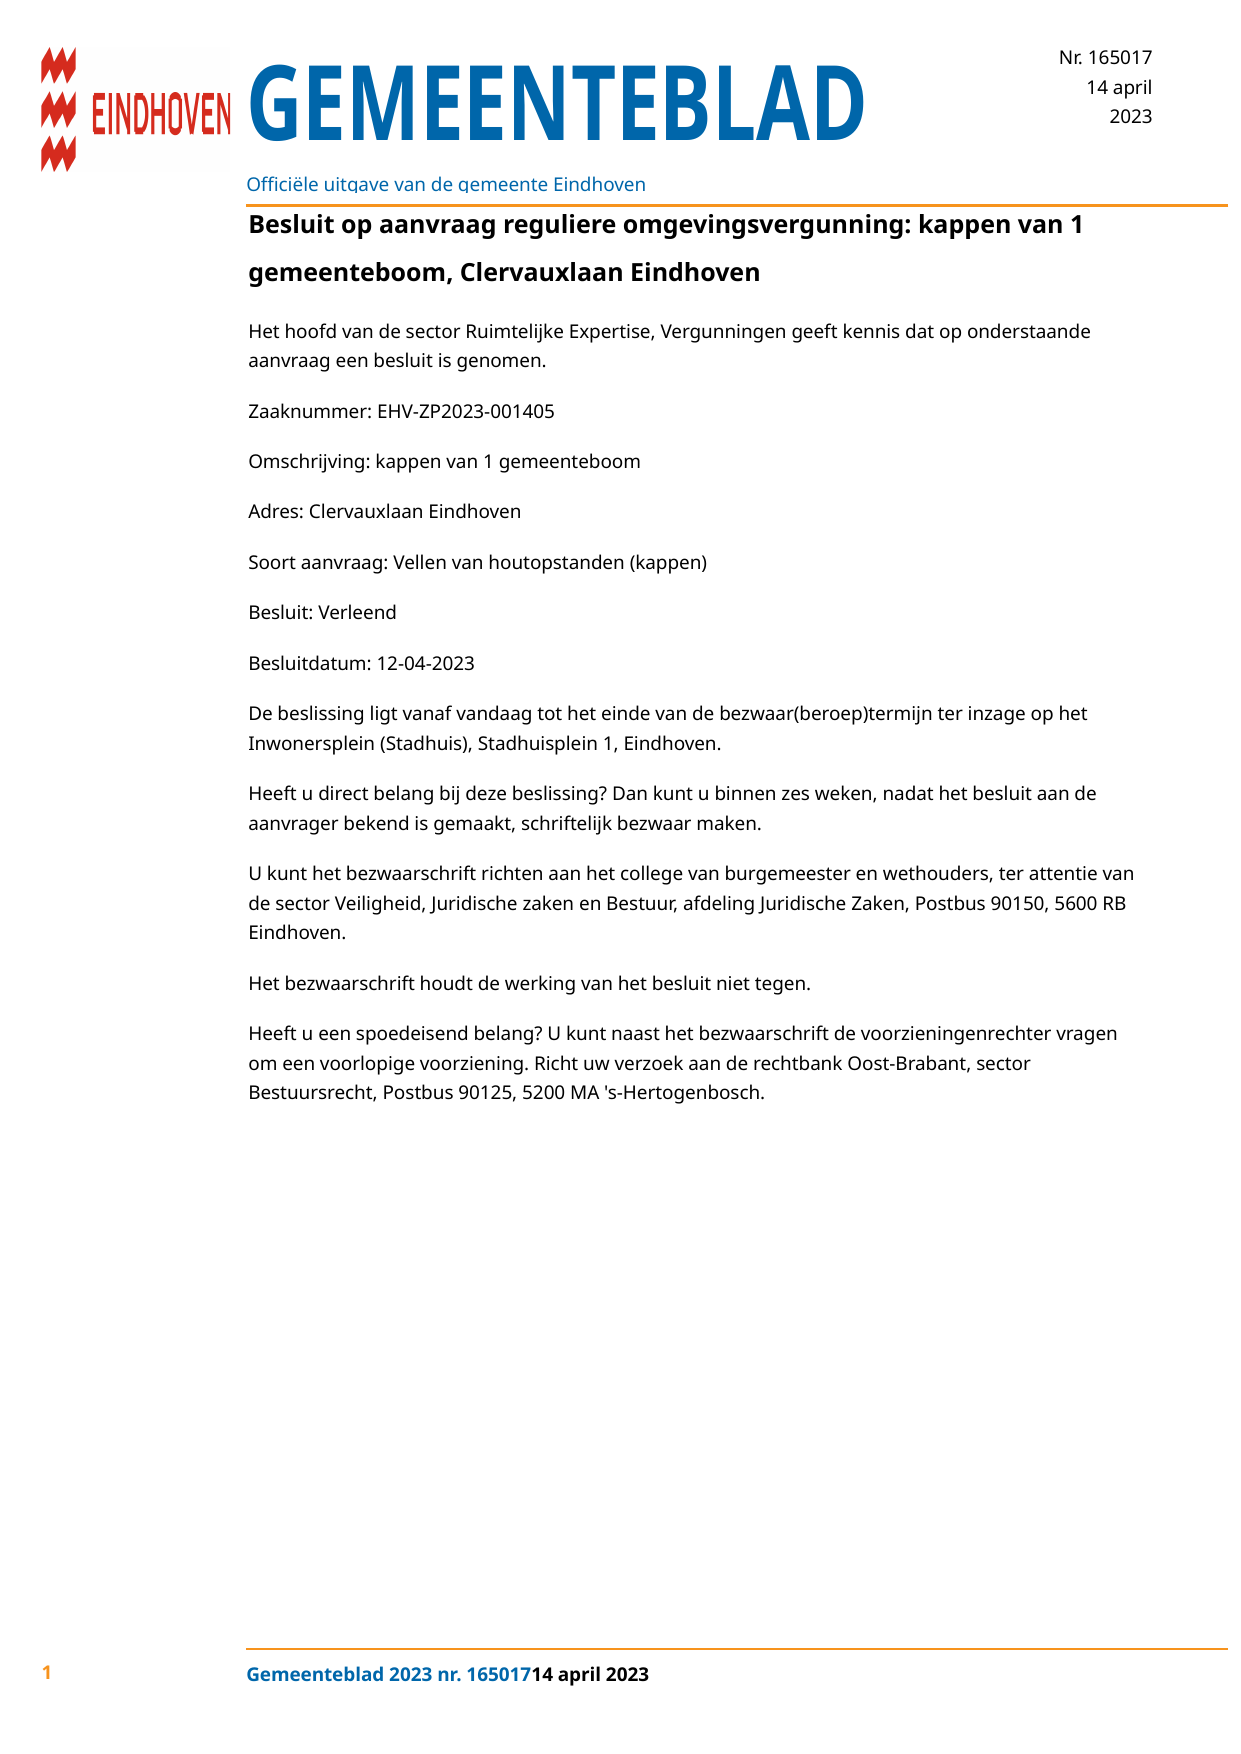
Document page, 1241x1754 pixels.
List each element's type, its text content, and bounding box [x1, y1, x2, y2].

text Zaaknummer: EHV-ZP2023-001405 [248, 398, 1152, 424]
text Heeft u direct belang bij deze beslissing? Dan kunt u binnen zes weken, nadat het besluit aan de aanvrager bekend is gemaakt, schriftelijk bezwaar maken. [248, 780, 1152, 836]
text Heeft u een spoedeisend belang? U kunt naast het bezwaarschrift de voorzieningenrechter vragen om een voorlopige voorziening. Richt uw verzoek aan de rechtbank Oost-Brabant, sector Bestuursrecht, Postbus 90125, 5200 MA 's-Hertogenbosch. [248, 1020, 1152, 1105]
text Soort aanvraag: Vellen van houtopstanden (kappen) [248, 549, 1152, 575]
text U kunt het bezwaarschrift richten aan het college van burgemeester en wethouders, ter attentie van de sector Veiligheid, Juridische zaken en Bestuur, afdeling Juridische Zaken, Postbus 90150, 5600 RB Eindhoven. [248, 860, 1152, 945]
text Het bezwaarschrift houdt de werking van het besluit niet tegen. [248, 970, 1152, 996]
picture [41, 47, 231, 172]
text Omschrijving: kappen van 1 gemeenteboom [248, 448, 1152, 474]
text Besluit: Verleend [248, 599, 1152, 625]
text Besluit op aanvraag reguliere omgevingsvergunning: kappen van 1 gemeenteboom, Clervauxlaan Eindhoven [248, 207, 1152, 288]
text De beslissing ligt vanaf vandaag tot het einde van de bezwaar(beroep)termijn ter inzage op het Inwonersplein (Stadhuis), Stadhuisplein 1, Eindhoven. [248, 700, 1152, 756]
text Besluitdatum: 12-04-2023 [248, 650, 1152, 676]
text Het hoofd van de sector Ruimtelijke Expertise, Vergunningen geeft kennis dat op onderstaande aanvraag een besluit is genomen. [248, 318, 1152, 373]
text Adres: Clervauxlaan Eindhoven [248, 499, 1152, 524]
